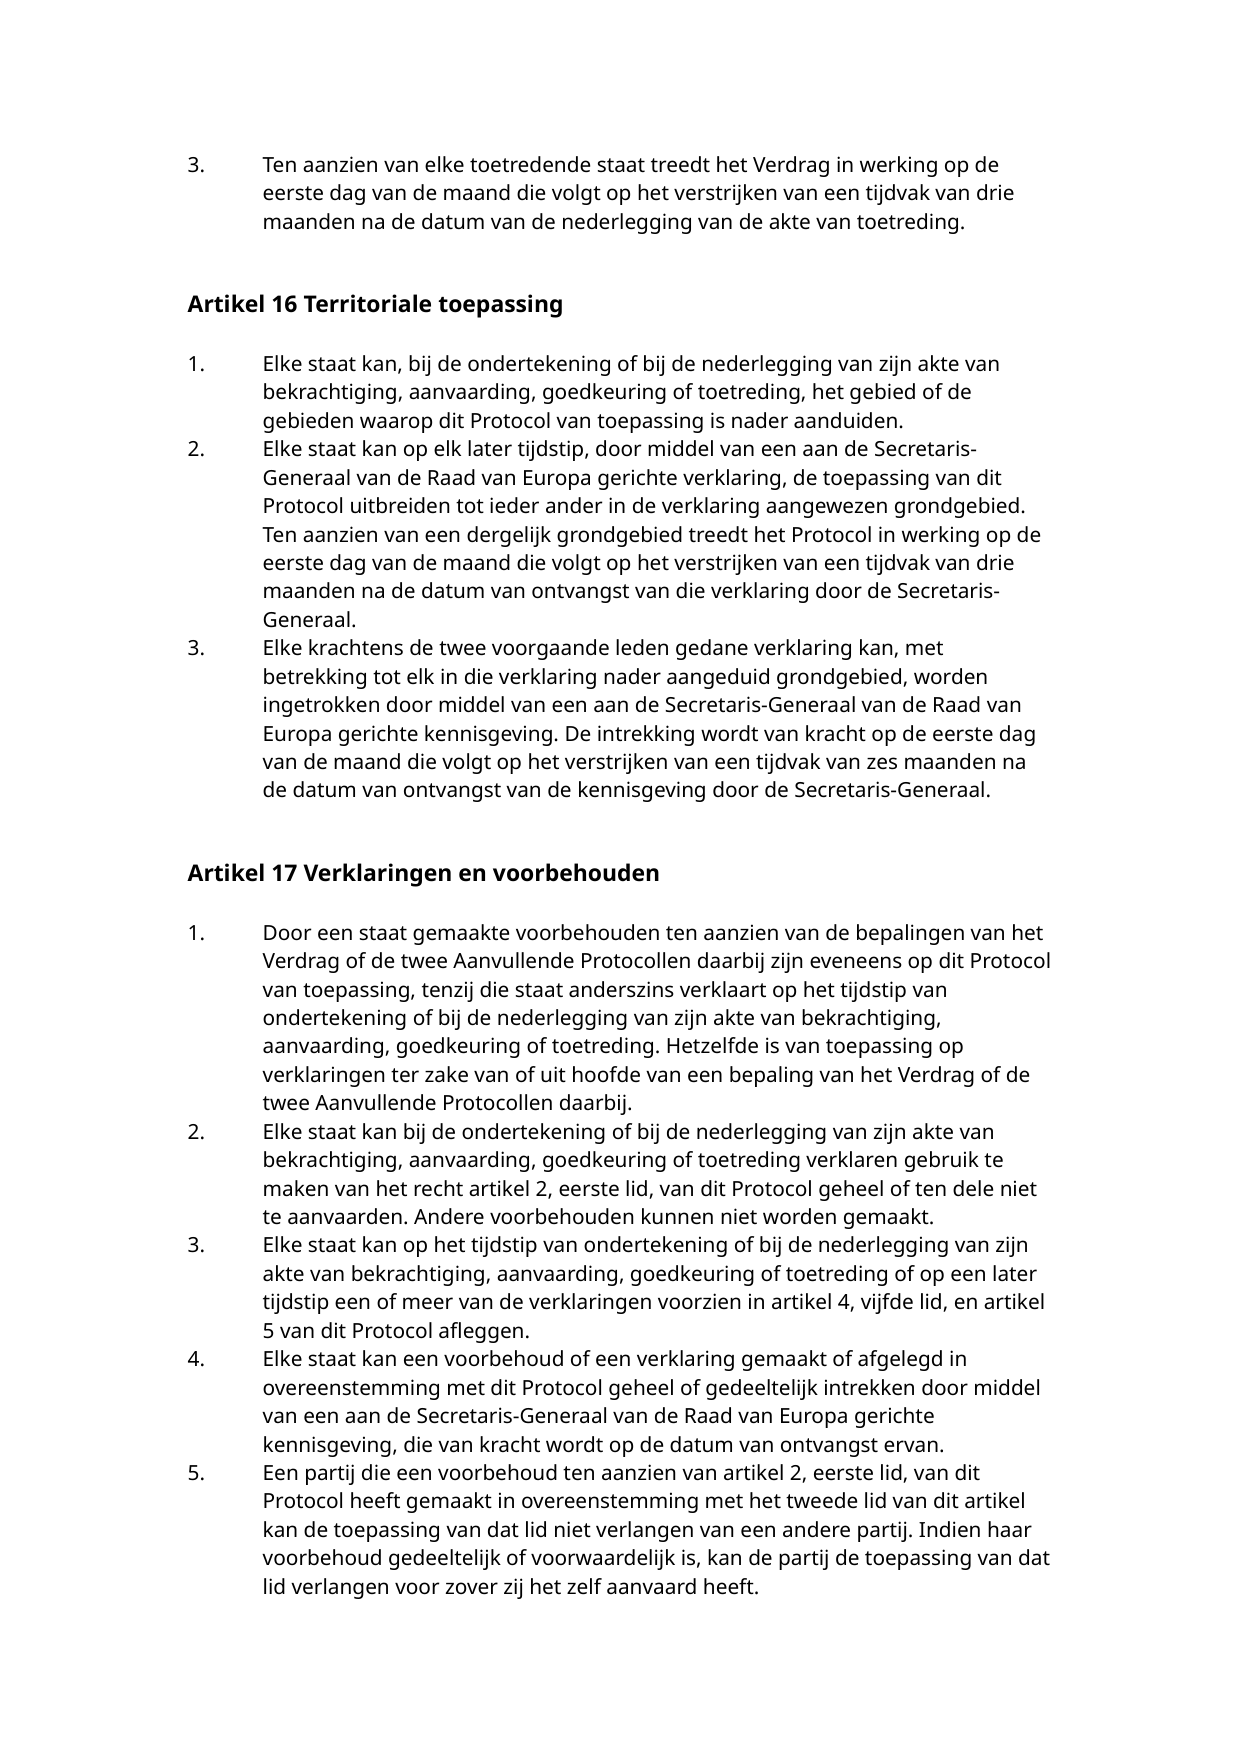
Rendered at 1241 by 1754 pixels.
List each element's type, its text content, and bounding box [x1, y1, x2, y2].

list Elke staat kan bij de ondertekening of bij de nederlegging van zijn akte van bekrachtiging, aanvaarding, goedkeuring of toetreding verklaren gebruik te maken van het recht artikel 2, eerste lid, van dit Protocol geheel of ten dele niet te aanvaarden. Andere voorbehouden kunnen niet worden gemaakt. [187, 1117, 1053, 1231]
subtitle Artikel 17 Verklaringen en voorbehouden [187, 857, 1053, 888]
list Door een staat gemaakte voorbehouden ten aanzien van de bepalingen van het Verdrag of de twee Aanvullende Protocollen daarbij zijn eveneens op dit Protocol van toepassing, tenzij die staat anderszins verklaart op het tijdstip van ondertekening of bij de nederlegging van zijn akte van bekrachtiging, aanvaarding, goedkeuring of toetreding. Hetzelfde is van toepassing op verklaringen ter zake van of uit hoofde van een bepaling van het Verdrag of de twee Aanvullende Protocollen daarbij. [187, 918, 1053, 1117]
subtitle Artikel 16 Territoriale toepassing [187, 288, 1053, 319]
list Elke krachtens de twee voorgaande leden gedane verklaring kan, met betrekking tot elk in die verklaring nader aangeduid grondgebied, worden ingetrokken door middel van een aan de Secretaris-Generaal van de Raad van Europa gerichte kennisgeving. De intrekking wordt van kracht op de eerste dag van de maand die volgt op het verstrijken van een tijdvak van zes maanden na de datum van ontvangst van de kennisgeving door de Secretaris-Generaal. [187, 633, 1053, 804]
list Ten aanzien van elke toetredende staat treedt het Verdrag in werking op de eerste dag van de maand die volgt op het verstrijken van een tijdvak van drie maanden na de datum van de nederlegging van de akte van toetreding. [187, 150, 1053, 235]
list Een partij die een voorbehoud ten aanzien van artikel 2, eerste lid, van dit Protocol heeft gemaakt in overeenstemming met het tweede lid van dit artikel kan de toepassing van dat lid niet verlangen van een andere partij. Indien haar voorbehoud gedeeltelijk of voorwaardelijk is, kan de partij de toepassing van dat lid verlangen voor zover zij het zelf aanvaard heeft. [187, 1458, 1053, 1600]
list Elke staat kan, bij de ondertekening of bij de nederlegging van zijn akte van bekrachtiging, aanvaarding, goedkeuring of toetreding, het gebied of de gebieden waarop dit Protocol van toepassing is nader aanduiden. [187, 349, 1053, 434]
list Elke staat kan op elk later tijdstip, door middel van een aan de Secretaris-Generaal van de Raad van Europa gerichte verklaring, de toepassing van dit Protocol uitbreiden tot ieder ander in de verklaring aangewezen grondgebied. Ten aanzien van een dergelijk grondgebied treedt het Protocol in werking op de eerste dag van de maand die volgt op het verstrijken van een tijdvak van drie maanden na de datum van ontvangst van die verklaring door de Secretaris-Generaal. [187, 434, 1053, 633]
list Elke staat kan een voorbehoud of een verklaring gemaakt of afgelegd in overeenstemming met dit Protocol geheel of gedeeltelijk intrekken door middel van een aan de Secretaris-Generaal van de Raad van Europa gerichte kennisgeving, die van kracht wordt op de datum van ontvangst ervan. [187, 1344, 1053, 1458]
list Elke staat kan op het tijdstip van ondertekening of bij de nederlegging van zijn akte van bekrachtiging, aanvaarding, goedkeuring of toetreding of op een later tijdstip een of meer van de verklaringen voorzien in artikel 4, vijfde lid, en artikel 5 van dit Protocol afleggen. [187, 1231, 1053, 1344]
